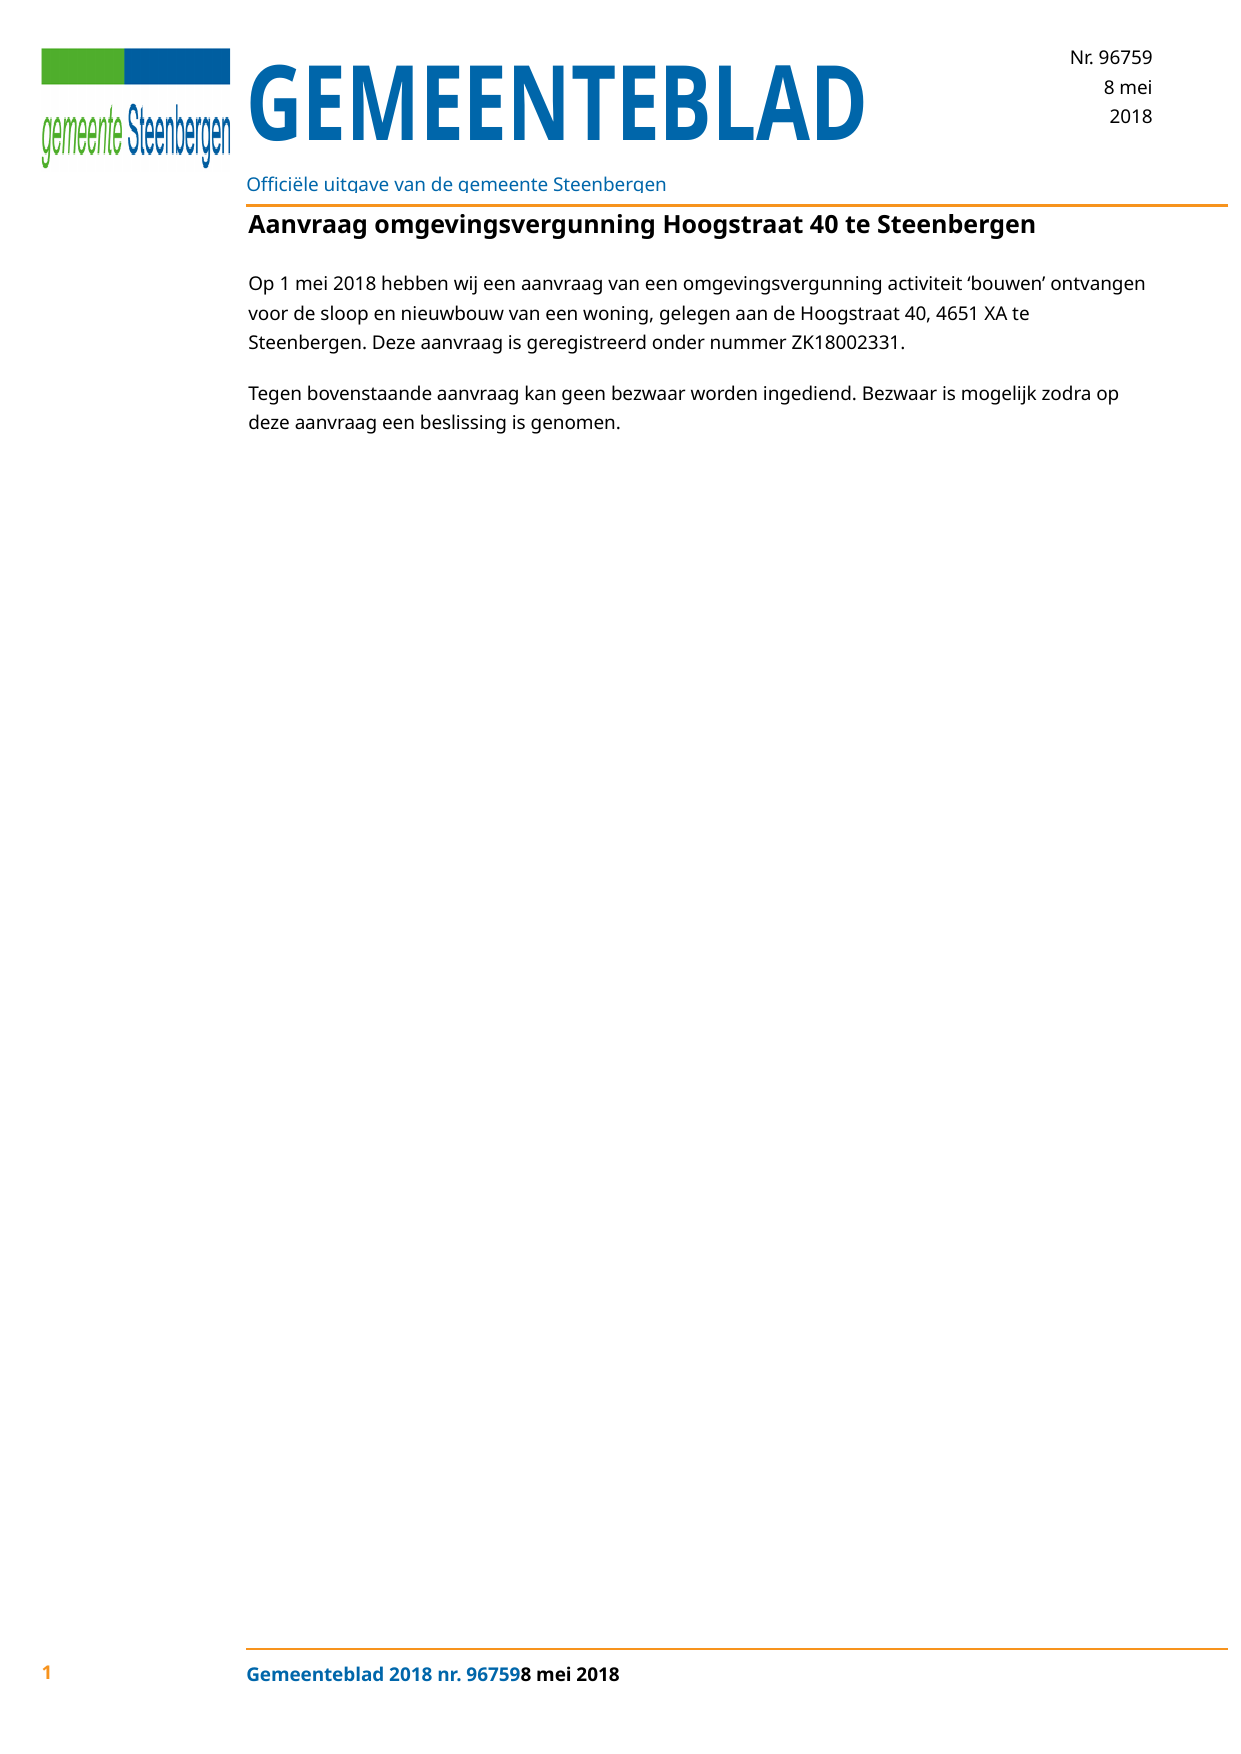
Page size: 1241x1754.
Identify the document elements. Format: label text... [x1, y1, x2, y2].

picture [41, 47, 231, 172]
text Tegen bovenstaande aanvraag kan geen bezwaar worden ingediend. Bezwaar is mogelijk zodra op deze aanvraag een beslissing is genomen. [248, 380, 1152, 435]
text Op 1 mei 2018 hebben wij een aanvraag van een omgevingsvergunning activiteit ‘bouwen’ ontvangen voor de sloop en nieuwbouw van een woning, gelegen aan de Hoogstraat 40, 4651 XA te Steenbergen. Deze aanvraag is geregistreerd onder nummer ZK18002331. [248, 270, 1152, 355]
text Aanvraag omgevingsvergunning Hoogstraat 40 te Steenbergen [248, 207, 1152, 241]
